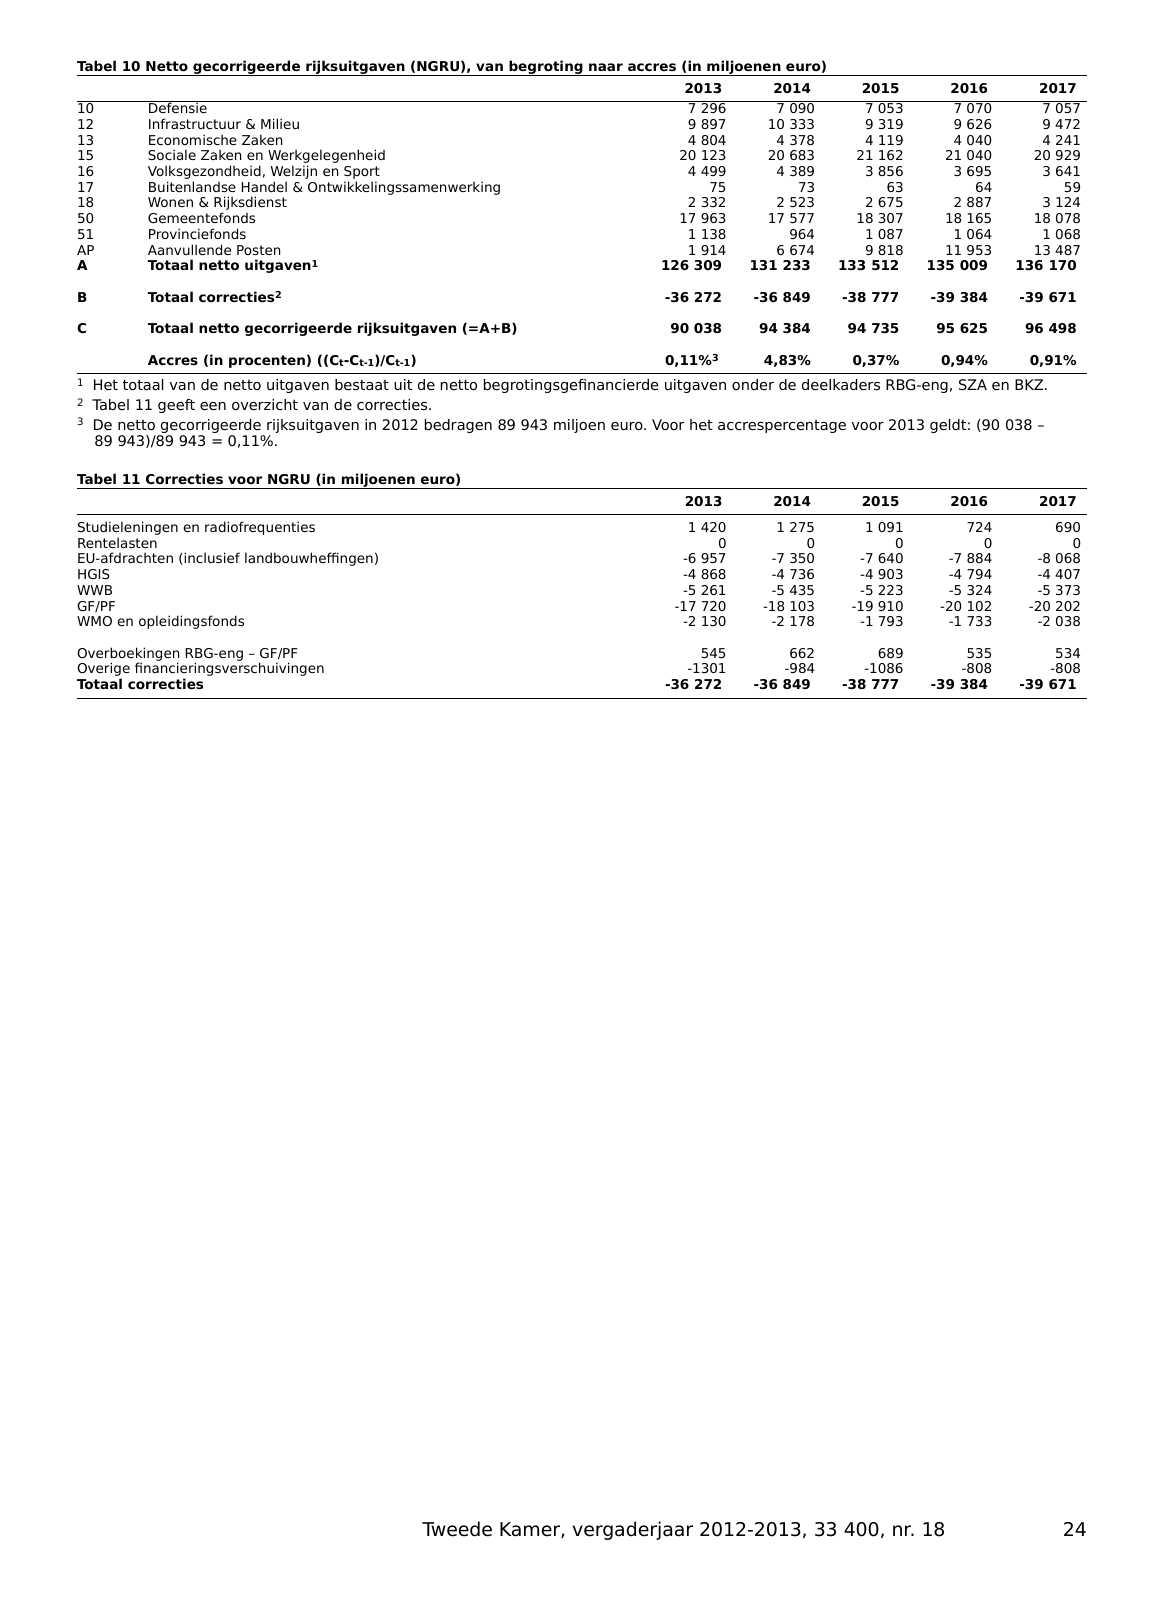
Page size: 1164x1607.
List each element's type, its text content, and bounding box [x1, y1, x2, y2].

table_cell -5 373 [998, 583, 1087, 598]
table_cell 13 487 [998, 243, 1087, 258]
table_cell -2 130 [644, 614, 732, 630]
table_cell 2017 [998, 76, 1087, 101]
table_cell 7 070 [909, 102, 998, 117]
table_cell -17 720 [644, 599, 732, 614]
table_cell [644, 274, 732, 290]
table_cell 94 384 [732, 321, 821, 337]
table_cell 0 [998, 536, 1087, 551]
table_cell -6 957 [644, 551, 732, 567]
table_cell 73 [732, 180, 821, 195]
table_cell 964 [732, 227, 821, 242]
table_cell [142, 76, 644, 101]
table_cell AP [77, 243, 142, 258]
table_cell -4 736 [732, 567, 821, 583]
table_cell Gemeentefonds [142, 211, 644, 227]
table_cell -2 178 [732, 614, 821, 630]
table_cell HGIS [77, 567, 644, 583]
table_cell Rentelasten [77, 536, 644, 551]
table_cell 2016 [909, 489, 998, 514]
table_cell Sociale Zaken en Werkgelegenheid [142, 148, 644, 164]
table_cell 3 695 [909, 164, 998, 179]
table_cell 2015 [821, 489, 909, 514]
table_cell -1 793 [821, 614, 909, 630]
table_cell Totaal correcties2 [142, 290, 644, 305]
table_cell [77, 630, 644, 646]
table_cell 0 [732, 536, 821, 551]
table_cell [142, 337, 644, 353]
table_cell 64 [909, 180, 998, 195]
table_cell 689 [821, 646, 909, 661]
table_cell Overboekingen RBG-eng – GF/PF [77, 646, 644, 661]
table_cell 20 929 [998, 148, 1087, 164]
table_cell Accres (in procenten) ((Ct-Ct-1)/Ct-1) [142, 353, 644, 373]
table_cell Studieleningen en radiofrequenties [77, 515, 644, 536]
table_cell [732, 337, 821, 353]
table_cell 1 Het totaal van de netto uitgaven bestaat uit de netto begrotingsgefinancierde uitgaven onder de deelkaders RBG-eng, SZA en BKZ. 2 Tabel 11 geeft een overzicht van de correcties. 3 De netto gecorrigeerde rijksuitgaven in 2012 bedragen 89 943 miljoen euro. Voor het accrespercentage voor 2013 geldt: (90 038 – 89 943)/89 943 = 0,11%. [77, 374, 1087, 450]
table_cell B [77, 290, 142, 305]
table_cell 662 [732, 646, 821, 661]
table_cell Totaal netto uitgaven1 [142, 258, 644, 274]
table_cell -39 384 [909, 290, 998, 305]
table_cell -5 435 [732, 583, 821, 598]
table_cell 4 378 [732, 133, 821, 148]
table_cell 17 963 [644, 211, 732, 227]
table_cell A [77, 258, 142, 274]
table_cell Wonen & Rijksdienst [142, 195, 644, 211]
table_cell -984 [732, 661, 821, 677]
table_cell 133 512 [821, 258, 909, 274]
table_cell 10 [77, 102, 142, 117]
table_cell GF/PF [77, 599, 644, 614]
table_cell 6 674 [732, 243, 821, 258]
table_cell -808 [998, 661, 1087, 677]
table_cell C [77, 321, 142, 337]
table_cell 59 [998, 180, 1087, 195]
table_cell -5 223 [821, 583, 909, 598]
table_cell 2 332 [644, 195, 732, 211]
table_cell 18 307 [821, 211, 909, 227]
table_cell [909, 630, 998, 646]
table_cell [77, 353, 142, 373]
table_cell [142, 274, 644, 290]
table_cell Defensie [142, 102, 644, 117]
table_cell 4 389 [732, 164, 821, 179]
table_cell 2017 [998, 489, 1087, 514]
table_cell 2015 [821, 76, 909, 101]
table_cell -20 202 [998, 599, 1087, 614]
table_cell -36 849 [732, 677, 821, 697]
table_cell 0,91% [998, 353, 1087, 373]
table_cell 545 [644, 646, 732, 661]
table_cell 3 124 [998, 195, 1087, 211]
table_cell 724 [909, 515, 998, 536]
table_cell [77, 337, 142, 353]
table_cell 0,37% [821, 353, 909, 373]
table_cell 10 333 [732, 117, 821, 132]
table_cell 136 170 [998, 258, 1087, 274]
table_cell -36 272 [644, 677, 732, 697]
table_cell Volksgezondheid, Welzijn en Sport [142, 164, 644, 179]
table_cell [644, 305, 732, 321]
table_cell Infrastructuur & Milieu [142, 117, 644, 132]
table_cell 0,11%3 [644, 353, 732, 373]
table_cell 1 064 [909, 227, 998, 242]
table_cell -1301 [644, 661, 732, 677]
table_cell -39 671 [998, 290, 1087, 305]
table_cell 2016 [909, 76, 998, 101]
table_cell -4 794 [909, 567, 998, 583]
table_cell 1 138 [644, 227, 732, 242]
table_cell 13 [77, 133, 142, 148]
table_cell 4 119 [821, 133, 909, 148]
table_cell [77, 274, 142, 290]
table_cell 7 057 [998, 102, 1087, 117]
table_cell 2014 [732, 76, 821, 101]
table_cell -39 671 [998, 677, 1087, 697]
table_cell Totaal netto gecorrigeerde rijksuitgaven (=A+B) [142, 321, 644, 337]
table_cell 0,94% [909, 353, 998, 373]
table_cell 21 162 [821, 148, 909, 164]
table_cell -38 777 [821, 677, 909, 697]
table_cell 0 [644, 536, 732, 551]
table_cell -18 103 [732, 599, 821, 614]
table_cell 63 [821, 180, 909, 195]
table_cell -8 068 [998, 551, 1087, 567]
table_cell 21 040 [909, 148, 998, 164]
table_cell [909, 305, 998, 321]
table_cell [998, 305, 1087, 321]
table_cell 94 735 [821, 321, 909, 337]
table_cell 9 319 [821, 117, 909, 132]
table_cell -7 884 [909, 551, 998, 567]
table_cell Totaal correcties [77, 677, 644, 697]
table_cell -4 868 [644, 567, 732, 583]
table_cell 20 123 [644, 148, 732, 164]
table_cell -36 272 [644, 290, 732, 305]
table_cell [998, 274, 1087, 290]
table_cell [909, 274, 998, 290]
table_cell 131 233 [732, 258, 821, 274]
table_cell 15 [77, 148, 142, 164]
table_cell -2 038 [998, 614, 1087, 630]
table_cell [821, 274, 909, 290]
table_cell 535 [909, 646, 998, 661]
table_cell -808 [909, 661, 998, 677]
table_cell 1 275 [732, 515, 821, 536]
table_cell [644, 337, 732, 353]
table_cell Economische Zaken [142, 133, 644, 148]
table_cell [732, 305, 821, 321]
table_cell -20 102 [909, 599, 998, 614]
table_cell 4,83% [732, 353, 821, 373]
table_cell 16 [77, 164, 142, 179]
table_cell [644, 630, 732, 646]
table_cell -5 261 [644, 583, 732, 598]
table_cell [998, 337, 1087, 353]
table_cell 18 [77, 195, 142, 211]
table_cell 9 626 [909, 117, 998, 132]
table_cell -4 903 [821, 567, 909, 583]
table_cell 135 009 [909, 258, 998, 274]
table_cell -38 777 [821, 290, 909, 305]
table_cell EU-afdrachten (inclusief landbouwheffingen) [77, 551, 644, 567]
table_cell -36 849 [732, 290, 821, 305]
table_cell [77, 489, 644, 514]
table_cell 12 [77, 117, 142, 132]
table_cell 0 [821, 536, 909, 551]
table_cell [732, 630, 821, 646]
table_cell 2014 [732, 489, 821, 514]
table_cell 2 887 [909, 195, 998, 211]
table_cell 95 625 [909, 321, 998, 337]
table_cell 96 498 [998, 321, 1087, 337]
table_cell 1 091 [821, 515, 909, 536]
table_cell -39 384 [909, 677, 998, 697]
table_cell 7 296 [644, 102, 732, 117]
table_cell -1086 [821, 661, 909, 677]
table_cell -7 640 [821, 551, 909, 567]
table_cell [77, 76, 142, 101]
table_cell -5 324 [909, 583, 998, 598]
table_cell [821, 337, 909, 353]
table_cell [77, 305, 142, 321]
table_cell [142, 305, 644, 321]
table_header Tabel 11 Correcties voor NGRU (in miljoenen euro) [77, 472, 1087, 488]
table_cell 75 [644, 180, 732, 195]
table_cell [821, 305, 909, 321]
table_cell [732, 274, 821, 290]
table_cell 90 038 [644, 321, 732, 337]
table_cell 2 675 [821, 195, 909, 211]
table_cell 1 914 [644, 243, 732, 258]
table_cell WMO en opleidingsfonds [77, 614, 644, 630]
table_cell 9 818 [821, 243, 909, 258]
table_cell 1 420 [644, 515, 732, 536]
table_cell 17 577 [732, 211, 821, 227]
table_cell -1 733 [909, 614, 998, 630]
table_cell 0 [909, 536, 998, 551]
table_cell 2 523 [732, 195, 821, 211]
table_cell 18 165 [909, 211, 998, 227]
table_cell 9 897 [644, 117, 732, 132]
table_cell [909, 337, 998, 353]
table_cell -4 407 [998, 567, 1087, 583]
table_cell 4 040 [909, 133, 998, 148]
table_cell [821, 630, 909, 646]
table_cell 7 090 [732, 102, 821, 117]
table_cell [998, 630, 1087, 646]
table_cell 51 [77, 227, 142, 242]
table_cell 126 309 [644, 258, 732, 274]
table_cell 2013 [644, 76, 732, 101]
table_cell 4 241 [998, 133, 1087, 148]
table_cell 50 [77, 211, 142, 227]
table_header Tabel 10 Netto gecorrigeerde rijksuitgaven (NGRU), van begroting naar accres (in miljoenen euro) [77, 59, 1087, 75]
table_cell 3 641 [998, 164, 1087, 179]
table_cell 7 053 [821, 102, 909, 117]
table_cell 1 068 [998, 227, 1087, 242]
table_cell 1 087 [821, 227, 909, 242]
table_cell Provinciefonds [142, 227, 644, 242]
table_cell 3 856 [821, 164, 909, 179]
table_cell -19 910 [821, 599, 909, 614]
table_cell 18 078 [998, 211, 1087, 227]
table_cell 4 499 [644, 164, 732, 179]
table_cell Overige financieringsverschuivingen [77, 661, 644, 677]
table_cell WWB [77, 583, 644, 598]
table_cell 690 [998, 515, 1087, 536]
table_cell 17 [77, 180, 142, 195]
table_cell 11 953 [909, 243, 998, 258]
table_cell 534 [998, 646, 1087, 661]
table_cell -7 350 [732, 551, 821, 567]
table_cell 9 472 [998, 117, 1087, 132]
table_cell 20 683 [732, 148, 821, 164]
table_cell 2013 [644, 489, 732, 514]
table_cell Buitenlandse Handel & Ontwikkelingssamenwerking [142, 180, 644, 195]
table_cell 4 804 [644, 133, 732, 148]
table_cell Aanvullende Posten [142, 243, 644, 258]
